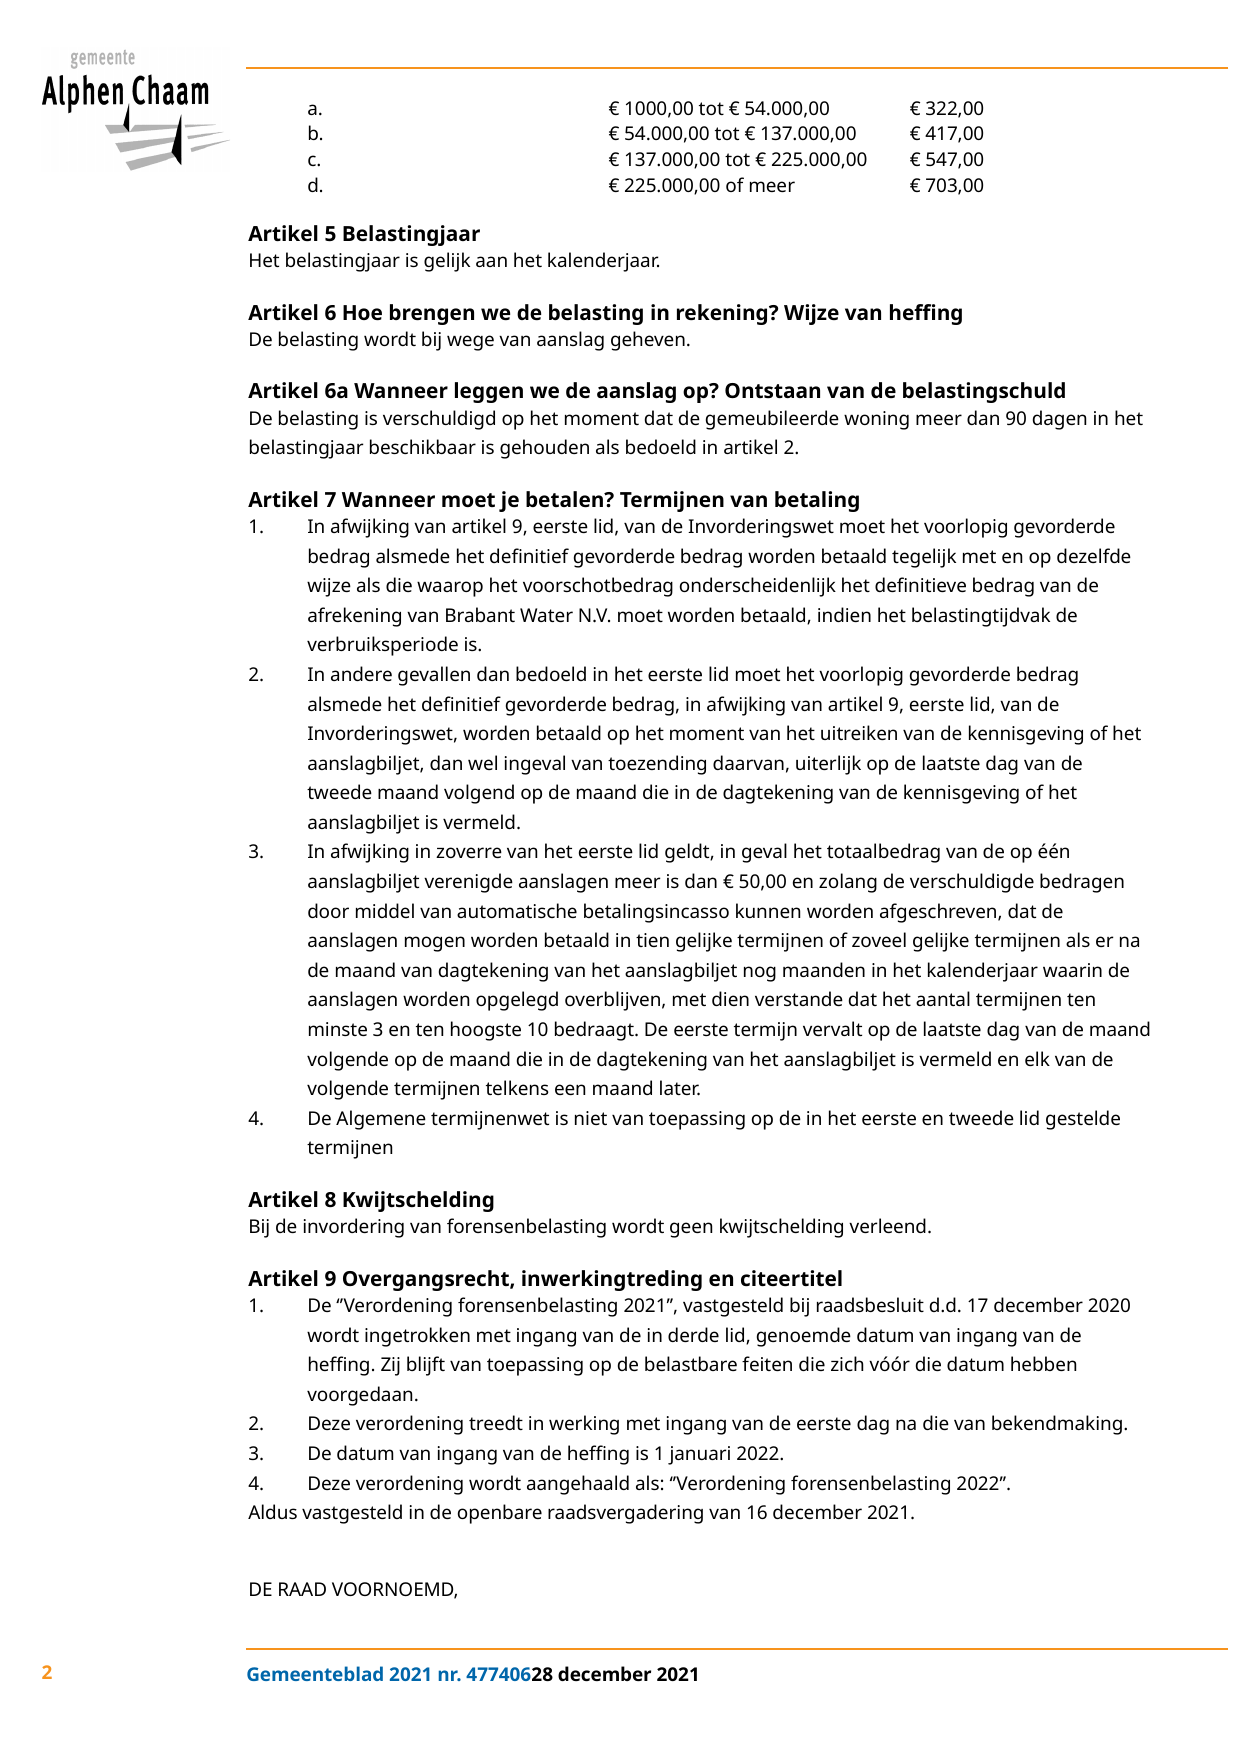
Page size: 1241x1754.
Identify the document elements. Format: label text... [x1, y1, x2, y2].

text Artikel 6 Hoe brengen we de belasting in rekening? Wijze van heffing [248, 298, 1152, 326]
table_cell € 225.000,00 of meer [608, 172, 909, 198]
list In afwijking van artikel 9, eerste lid, van de Invorderingswet moet het voorlopig gevorderde bedrag alsmede het definitief gevorderde bedrag worden betaald tegelijk met en op dezelfde wijze als die waarop het voorschotbedrag onderscheidenlijk het definitieve bedrag van de afrekening van Brabant Water N.V. moet worden betaald, indien het belastingtijdvak de verbruiksperiode is. [248, 513, 1152, 657]
text Het belastingjaar is gelijk aan het kalenderjaar. [248, 247, 1152, 273]
text Bij de invordering van forensenbelasting wordt geen kwijtschelding verleend. [248, 1213, 1152, 1239]
table_cell € 547,00 [910, 146, 1211, 172]
table_cell € 417,00 [910, 121, 1211, 146]
list Deze verordening treedt in werking met ingang van de eerste dag na die van bekendmaking. [248, 1411, 1152, 1436]
text De belasting is verschuldigd op het moment dat de gemeubileerde woning meer dan 90 dagen in het belastingjaar beschikbaar is gehouden als bedoeld in artikel 2. [248, 405, 1152, 460]
table_cell € 703,00 [910, 172, 1211, 198]
text Artikel 7 Wanneer moet je betalen? Termijnen van betaling [248, 485, 1152, 513]
table_header € 322,00 [910, 95, 1211, 121]
text DE RAAD VOORNOEMD, [248, 1577, 1152, 1602]
table_header a. [307, 95, 608, 121]
text Aldus vastgesteld in de openbare raadsvergadering van 16 december 2021. [248, 1499, 1152, 1525]
text De belasting wordt bij wege van aanslag geheven. [248, 326, 1152, 352]
table_cell € 54.000,00 tot € 137.000,00 [608, 121, 909, 146]
text Artikel 8 Kwijtschelding [248, 1185, 1152, 1213]
table_cell € 137.000,00 tot € 225.000,00 [608, 146, 909, 172]
table_cell c. [307, 146, 608, 172]
table_cell b. [307, 121, 608, 146]
list De datum van ingang van de heffing is 1 januari 2022. [248, 1440, 1152, 1466]
list De ‘’Verordening forensenbelasting 2021’’, vastgesteld bij raadsbesluit d.d. 17 december 2020 wordt ingetrokken met ingang van de in derde lid, genoemde datum van ingang van de heffing. Zij blijft van toepassing op de belastbare feiten die zich vóór die datum hebben voorgedaan. [248, 1292, 1152, 1407]
text Artikel 6a Wanneer leggen we de aanslag op? Ontstaan van de belastingschuld [248, 376, 1152, 405]
picture [41, 47, 231, 172]
table_cell d. [307, 172, 608, 198]
list In afwijking in zoverre van het eerste lid geldt, in geval het totaalbedrag van de op één aanslagbiljet verenigde aanslagen meer is dan € 50,00 en zolang de verschuldigde bedragen door middel van automatische betalingsincasso kunnen worden afgeschreven, dat de aanslagen mogen worden betaald in tien gelijke termijnen of zoveel gelijke termijnen als er na de maand van dagtekening van het aanslagbiljet nog maanden in het kalenderjaar waarin de aanslagen worden opgelegd overblijven, met dien verstande dat het aantal termijnen ten minste 3 en ten hoogste 10 bedraagt. De eerste termijn vervalt op de laatste dag van de maand volgende op de maand die in de dagtekening van het aanslagbiljet is vermeld en elk van de volgende termijnen telkens een maand later. [248, 839, 1152, 1101]
table_header € 1000,00 tot € 54.000,00 [608, 95, 909, 121]
list In andere gevallen dan bedoeld in het eerste lid moet het voorlopig gevorderde bedrag alsmede het definitief gevorderde bedrag, in afwijking van artikel 9, eerste lid, van de Invorderingswet, worden betaald op het moment van het uitreiken van de kennisgeving of het aanslagbiljet, dan wel ingeval van toezending daarvan, uiterlijk op de laatste dag van de tweede maand volgend op de maand die in de dagtekening van de kennisgeving of het aanslagbiljet is vermeld. [248, 661, 1152, 835]
text Artikel 5 Belastingjaar [248, 219, 1152, 247]
list Deze verordening wordt aangehaald als: ‘’Verordening forensenbelasting 2022’’. [248, 1470, 1152, 1496]
list De Algemene termijnenwet is niet van toepassing op de in het eerste en tweede lid gestelde termijnen [248, 1105, 1152, 1160]
text Artikel 9 Overgangsrecht, inwerkingtreding en citeertitel [248, 1264, 1152, 1292]
